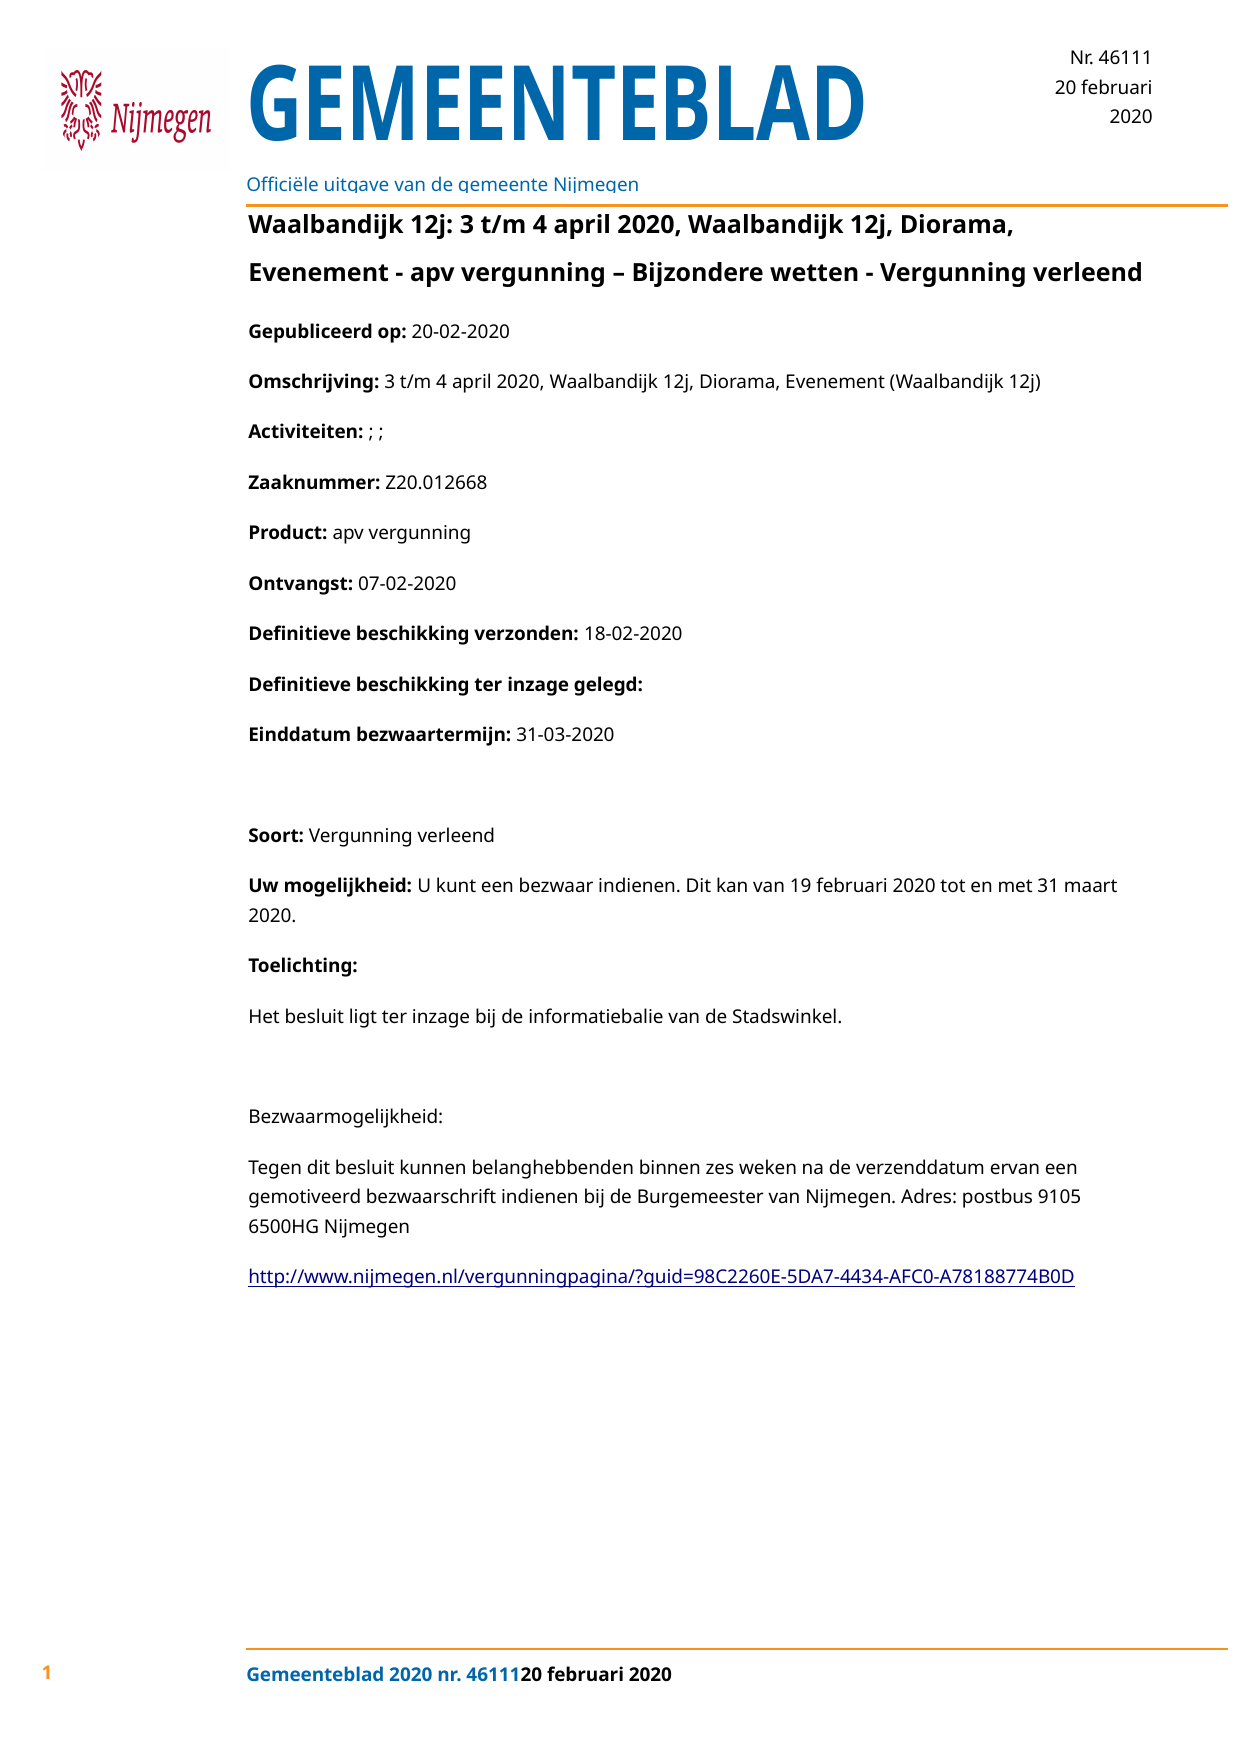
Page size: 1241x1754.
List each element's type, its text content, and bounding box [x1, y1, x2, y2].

text Tegen dit besluit kunnen belanghebbenden binnen zes weken na de verzenddatum ervan een gemotiveerd bezwaarschrift indienen bij de Burgemeester van Nijmegen. Adres: postbus 9105 6500HG Nijmegen [248, 1154, 1152, 1239]
text Het besluit ligt ter inzage bij de informatiebalie van de Stadswinkel. [248, 1003, 1152, 1029]
text Definitieve beschikking verzonden: 18-02-2020 [248, 620, 1152, 646]
text Bezwaarmogelijkheid: [248, 1104, 1152, 1129]
picture [41, 47, 231, 172]
text Gepubliceerd op: 20-02-2020 [248, 318, 1152, 344]
text Uw mogelijkheid: U kunt een bezwaar indienen. Dit kan van 19 februari 2020 tot en met 31 maart 2020. [248, 872, 1152, 928]
text Toelichting: [248, 952, 1152, 978]
text Einddatum bezwaartermijn: 31-03-2020 [248, 721, 1152, 747]
text Zaaknummer: Z20.012668 [248, 469, 1152, 495]
text Activiteiten: ; ; [248, 419, 1152, 444]
text Waalbandijk 12j: 3 t/m 4 april 2020, Waalbandijk 12j, Diorama, Evenement - apv vergunning – Bijzondere wetten - Vergunning verleend [248, 207, 1152, 288]
text http://www.nijmegen.nl/vergunningpagina/?guid=98C2260E-5DA7-4434-AFC0-A78188774B0D [248, 1264, 1152, 1289]
text Definitieve beschikking ter inzage gelegd: [248, 671, 1152, 697]
text Omschrijving: 3 t/m 4 april 2020, Waalbandijk 12j, Diorama, Evenement (Waalbandijk 12j) [248, 368, 1152, 394]
text Soort: Vergunning verleend [248, 822, 1152, 848]
text Ontvangst: 07-02-2020 [248, 570, 1152, 596]
text Product: apv vergunning [248, 519, 1152, 545]
